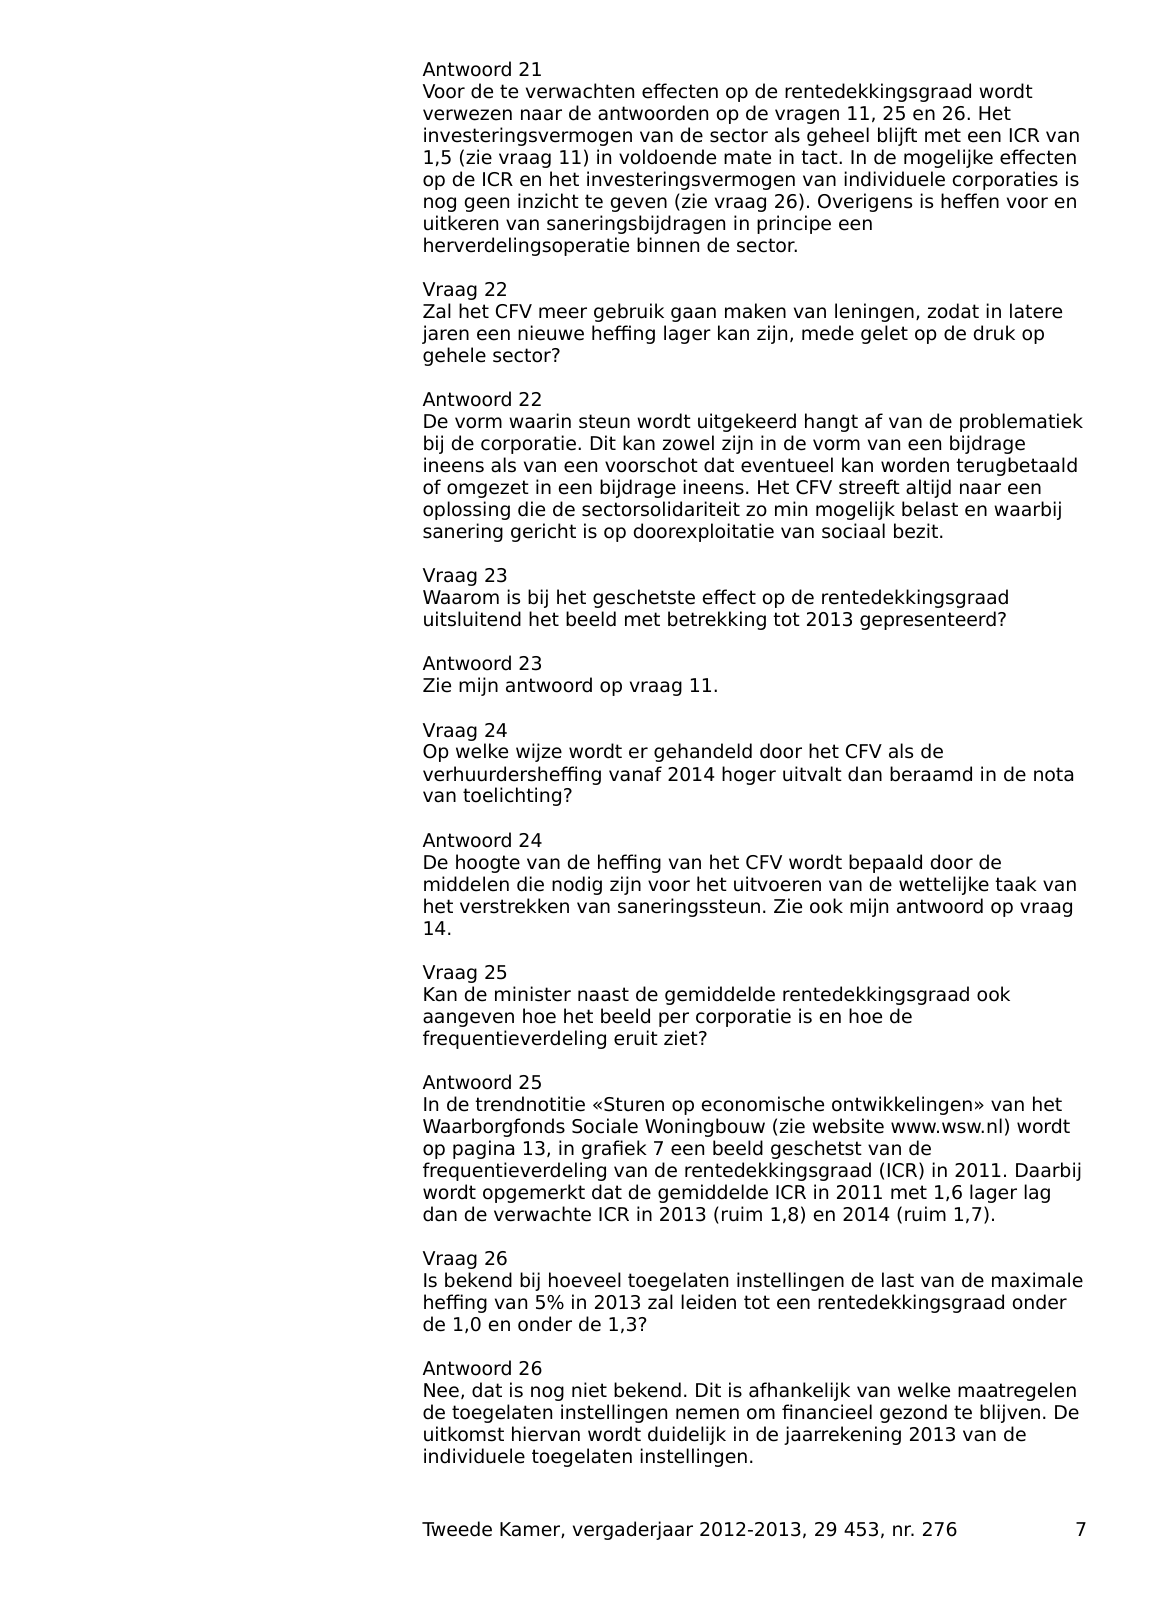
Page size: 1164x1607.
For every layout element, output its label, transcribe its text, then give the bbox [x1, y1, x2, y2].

text Nee, dat is nog niet bekend. Dit is afhankelijk van welke maatregelen de toegelaten instellingen nemen om financieel gezond te blijven. De uitkomst hiervan wordt duidelijk in de jaarrekening 2013 van de individuele toegelaten instellingen. [422, 1380, 1087, 1468]
text Antwoord 24 [422, 829, 1087, 852]
text Antwoord 21 [422, 59, 1087, 81]
text Voor de te verwachten effecten op de rentedekkingsgraad wordt verwezen naar de antwoorden op de vragen 11, 25 en 26. Het investeringsvermogen van de sector als geheel blijft met een ICR van 1,5 (zie vraag 11) in voldoende mate in tact. In de mogelijke effecten op de ICR en het investeringsvermogen van individuele corporaties is nog geen inzicht te geven (zie vraag 26). Overigens is heffen voor en uitkeren van saneringsbijdragen in principe een herverdelingsoperatie binnen de sector. [422, 81, 1087, 257]
text Vraag 26 [422, 1248, 1087, 1270]
text Vraag 25 [422, 962, 1087, 984]
text Vraag 22 [422, 279, 1087, 301]
text Antwoord 22 [422, 389, 1087, 411]
text Op welke wijze wordt er gehandeld door het CFV als de verhuurdersheffing vanaf 2014 hoger uitvalt dan beraamd in de nota van toelichting? [422, 741, 1087, 807]
text Zal het CFV meer gebruik gaan maken van leningen, zodat in latere jaren een nieuwe heffing lager kan zijn, mede gelet op de druk op gehele sector? [422, 301, 1087, 367]
text Is bekend bij hoeveel toegelaten instellingen de last van de maximale heffing van 5% in 2013 zal leiden tot een rentedekkingsgraad onder de 1,0 en onder de 1,3? [422, 1270, 1087, 1336]
text Vraag 24 [422, 719, 1087, 741]
text Kan de minister naast de gemiddelde rentedekkingsgraad ook aangeven hoe het beeld per corporatie is en hoe de frequentieverdeling eruit ziet? [422, 984, 1087, 1049]
text Antwoord 23 [422, 653, 1087, 675]
text Zie mijn antwoord op vraag 11. [422, 675, 1087, 697]
text Waarom is bij het geschetste effect op de rentedekkingsgraad uitsluitend het beeld met betrekking tot 2013 gepresenteerd? [422, 587, 1087, 631]
text De vorm waarin steun wordt uitgekeerd hangt af van de problematiek bij de corporatie. Dit kan zowel zijn in de vorm van een bijdrage ineens als van een voorschot dat eventueel kan worden terugbetaald of omgezet in een bijdrage ineens. Het CFV streeft altijd naar een oplossing die de sectorsolidariteit zo min mogelijk belast en waarbij sanering gericht is op doorexploitatie van sociaal bezit. [422, 411, 1087, 543]
text Vraag 23 [422, 565, 1087, 587]
text Antwoord 26 [422, 1358, 1087, 1380]
text Antwoord 25 [422, 1072, 1087, 1094]
text De hoogte van de heffing van het CFV wordt bepaald door de middelen die nodig zijn voor het uitvoeren van de wettelijke taak van het verstrekken van saneringssteun. Zie ook mijn antwoord op vraag 14. [422, 852, 1087, 939]
text In de trendnotitie «Sturen op economische ontwikkelingen» van het Waarborgfonds Sociale Woningbouw (zie website www.wsw.nl) wordt op pagina 13, in grafiek 7 een beeld geschetst van de frequentieverdeling van de rentedekkingsgraad (ICR) in 2011. Daarbij wordt opgemerkt dat de gemiddelde ICR in 2011 met 1,6 lager lag dan de verwachte ICR in 2013 (ruim 1,8) en 2014 (ruim 1,7). [422, 1094, 1087, 1226]
